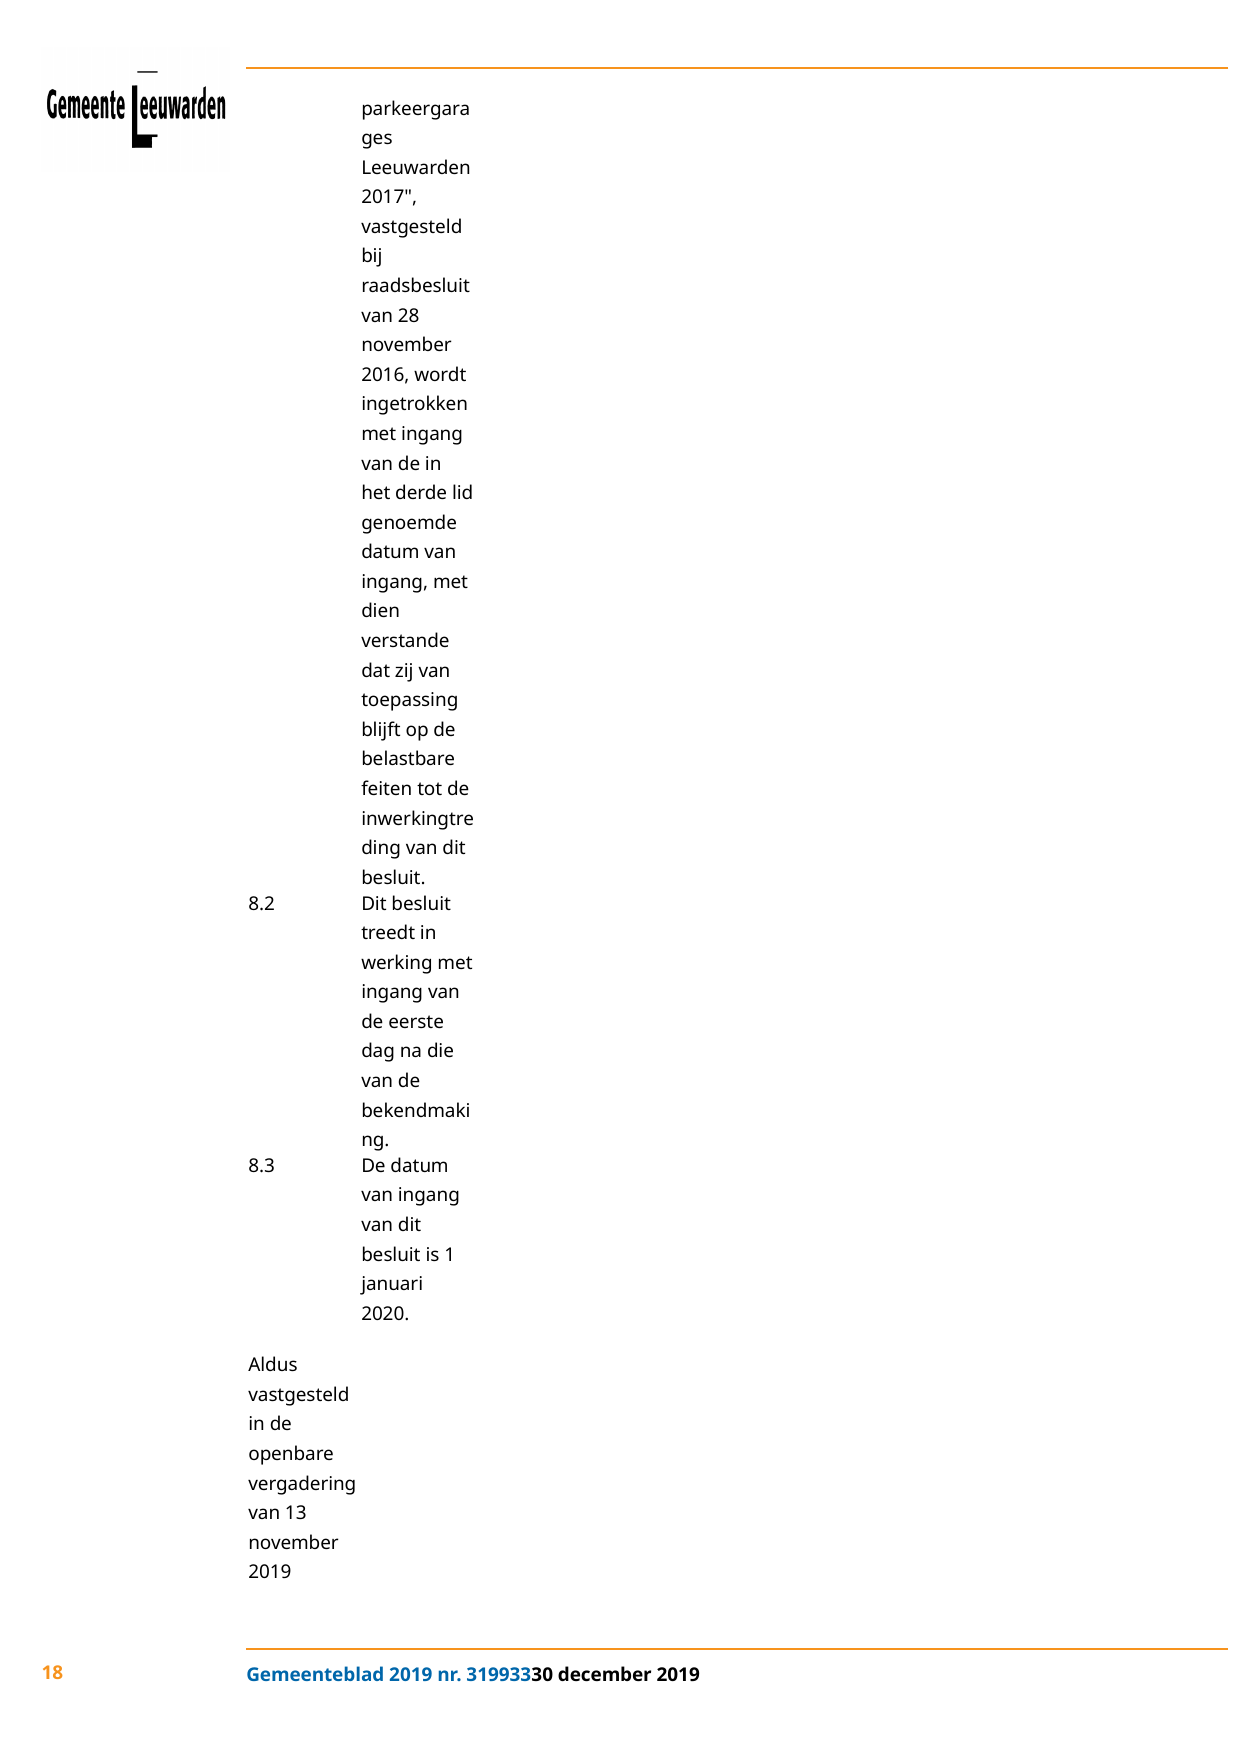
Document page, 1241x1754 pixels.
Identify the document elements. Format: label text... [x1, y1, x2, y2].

table_cell [361, 1326, 474, 1351]
table_cell [587, 1152, 700, 1326]
picture [41, 47, 231, 172]
table_cell [813, 1326, 926, 1351]
table_cell [248, 95, 361, 890]
table_cell 8.3 [248, 1152, 361, 1326]
table_cell [474, 1326, 587, 1351]
table_cell [587, 890, 700, 1152]
table_cell 8.2 [248, 890, 361, 1152]
table_cell [587, 95, 700, 890]
table_cell [1039, 1326, 1152, 1351]
table_cell [474, 890, 587, 1152]
table_cell [474, 1351, 587, 1584]
table_cell parkeergarages Leeuwarden 2017", vastgesteld bij raadsbesluit van 28 november 2016, wordt ingetrokken met ingang van de in het derde lid genoemde datum van ingang, met dien verstande dat zij van toepassing blijft op de belastbare feiten tot de inwerkingtreding van dit besluit. [361, 95, 474, 890]
table_cell [926, 1326, 1038, 1351]
table_cell Aldus vastgesteld in de openbare vergadering van 13 november 2019 [248, 1351, 361, 1584]
table_cell [700, 1326, 813, 1351]
table_cell [474, 1152, 587, 1326]
table_cell [474, 95, 587, 890]
table_cell [248, 1326, 361, 1351]
table_cell De datum van ingang van dit besluit is 1 januari 2020. [361, 1152, 474, 1326]
table_cell [361, 1351, 474, 1584]
table_cell Dit besluit treedt in werking met ingang van de eerste dag na die van de bekendmaking. [361, 890, 474, 1152]
table_cell [587, 1326, 700, 1351]
